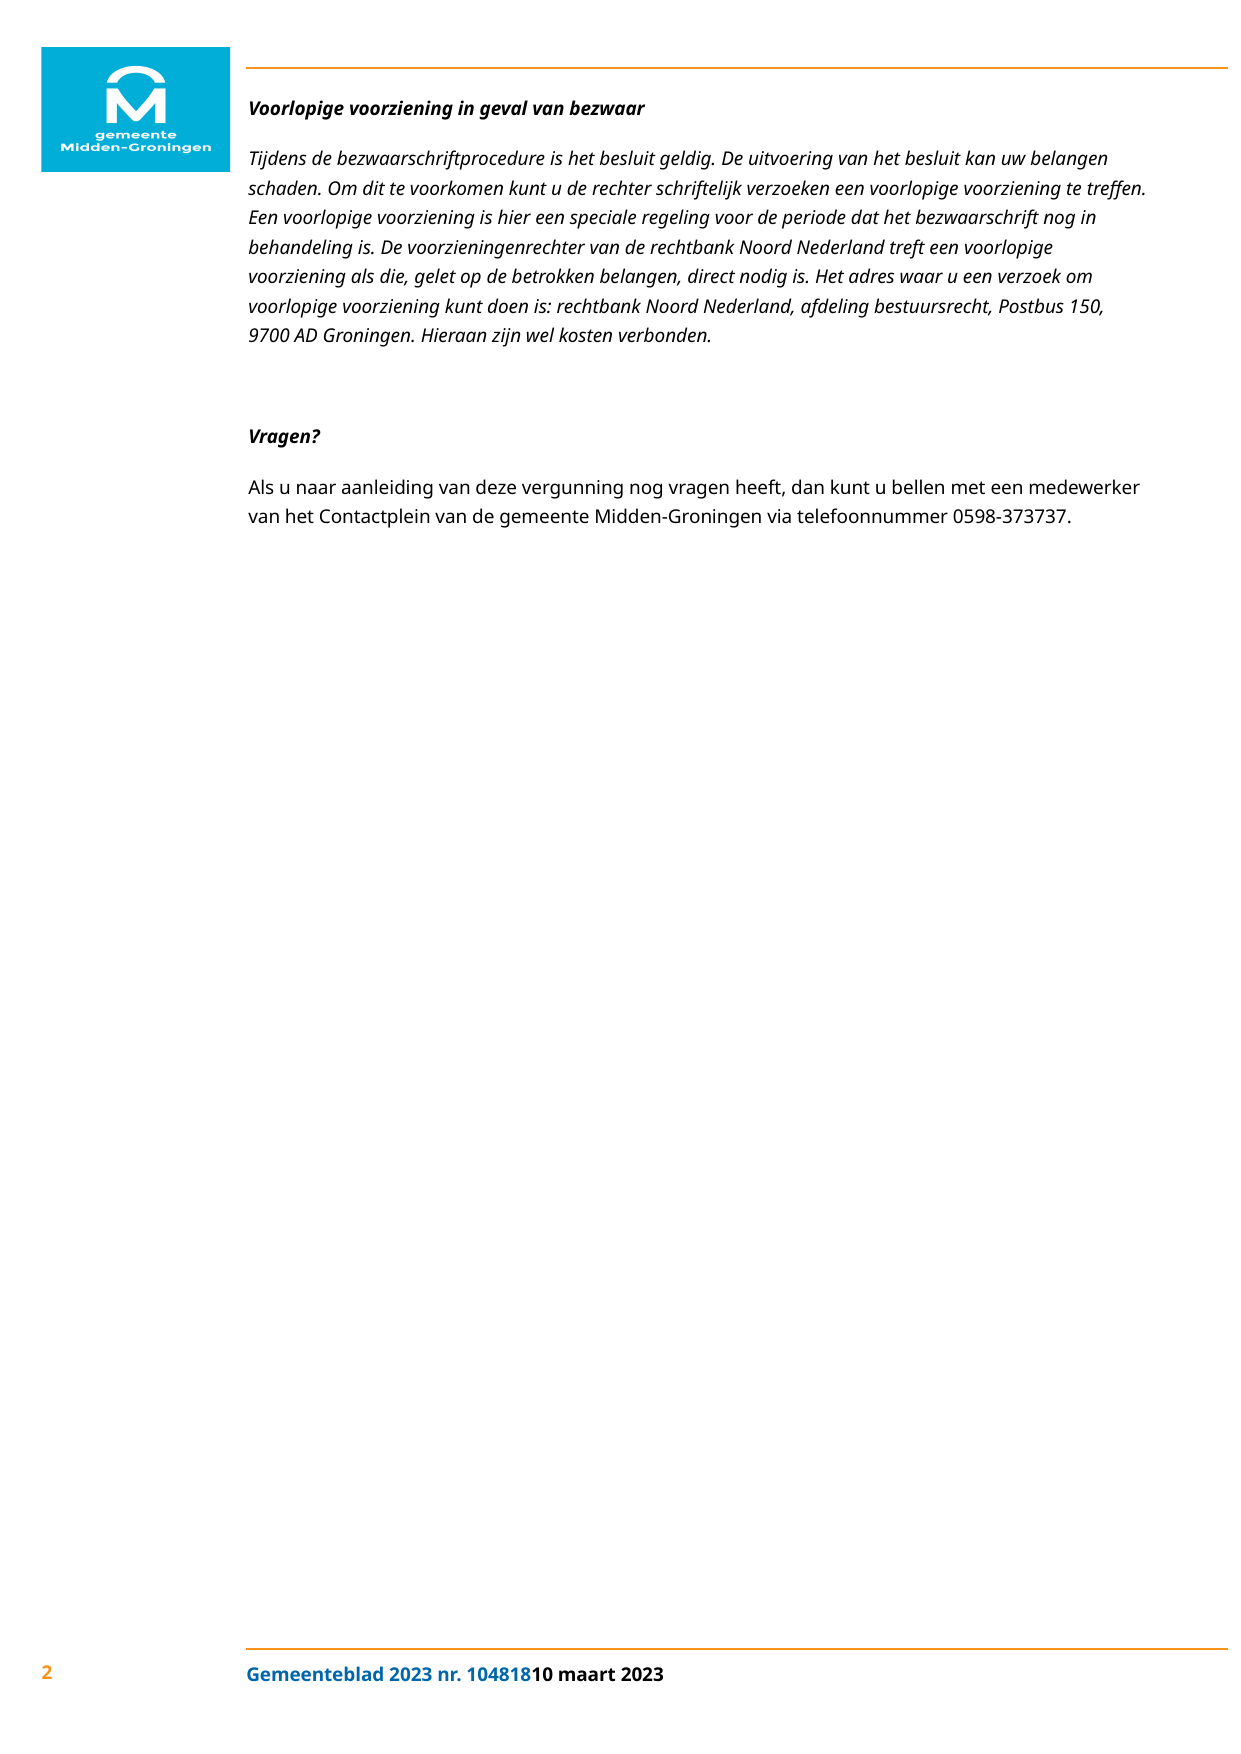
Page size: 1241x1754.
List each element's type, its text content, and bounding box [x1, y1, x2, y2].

picture [107, 89, 165, 122]
text Voorlopige voorziening in geval van bezwaar [248, 95, 1152, 121]
text Vragen? [248, 423, 1152, 449]
text Als u naar aanleiding van deze vergunning nog vragen heeft, dan kunt u bellen met een medewerker van het Contactplein van de gemeente Midden-Groningen via telefoonnummer 0598-373737. [248, 474, 1152, 529]
text Tijdens de bezwaarschriftprocedure is het besluit geldig. De uitvoering van het besluit kan uw belangen schaden. Om dit te voorkomen kunt u de rechter schriftelijk verzoeken een voorlopige voorziening te treffen. Een voorlopige voorziening is hier een speciale regeling voor de periode dat het bezwaarschrift nog in behandeling is. De voorzieningenrechter van de rechtbank Noord Nederland treft een voorlopige voorziening als die, gelet op de betrokken belangen, direct nodig is. Het adres waar u een verzoek om voorlopige voorziening kunt doen is: rechtbank Noord Nederland, afdeling bestuursrecht, Postbus 150, 9700 AD Groningen. Hieraan zijn wel kosten verbonden. [248, 145, 1152, 348]
picture [108, 66, 164, 82]
picture [184, 146, 190, 153]
